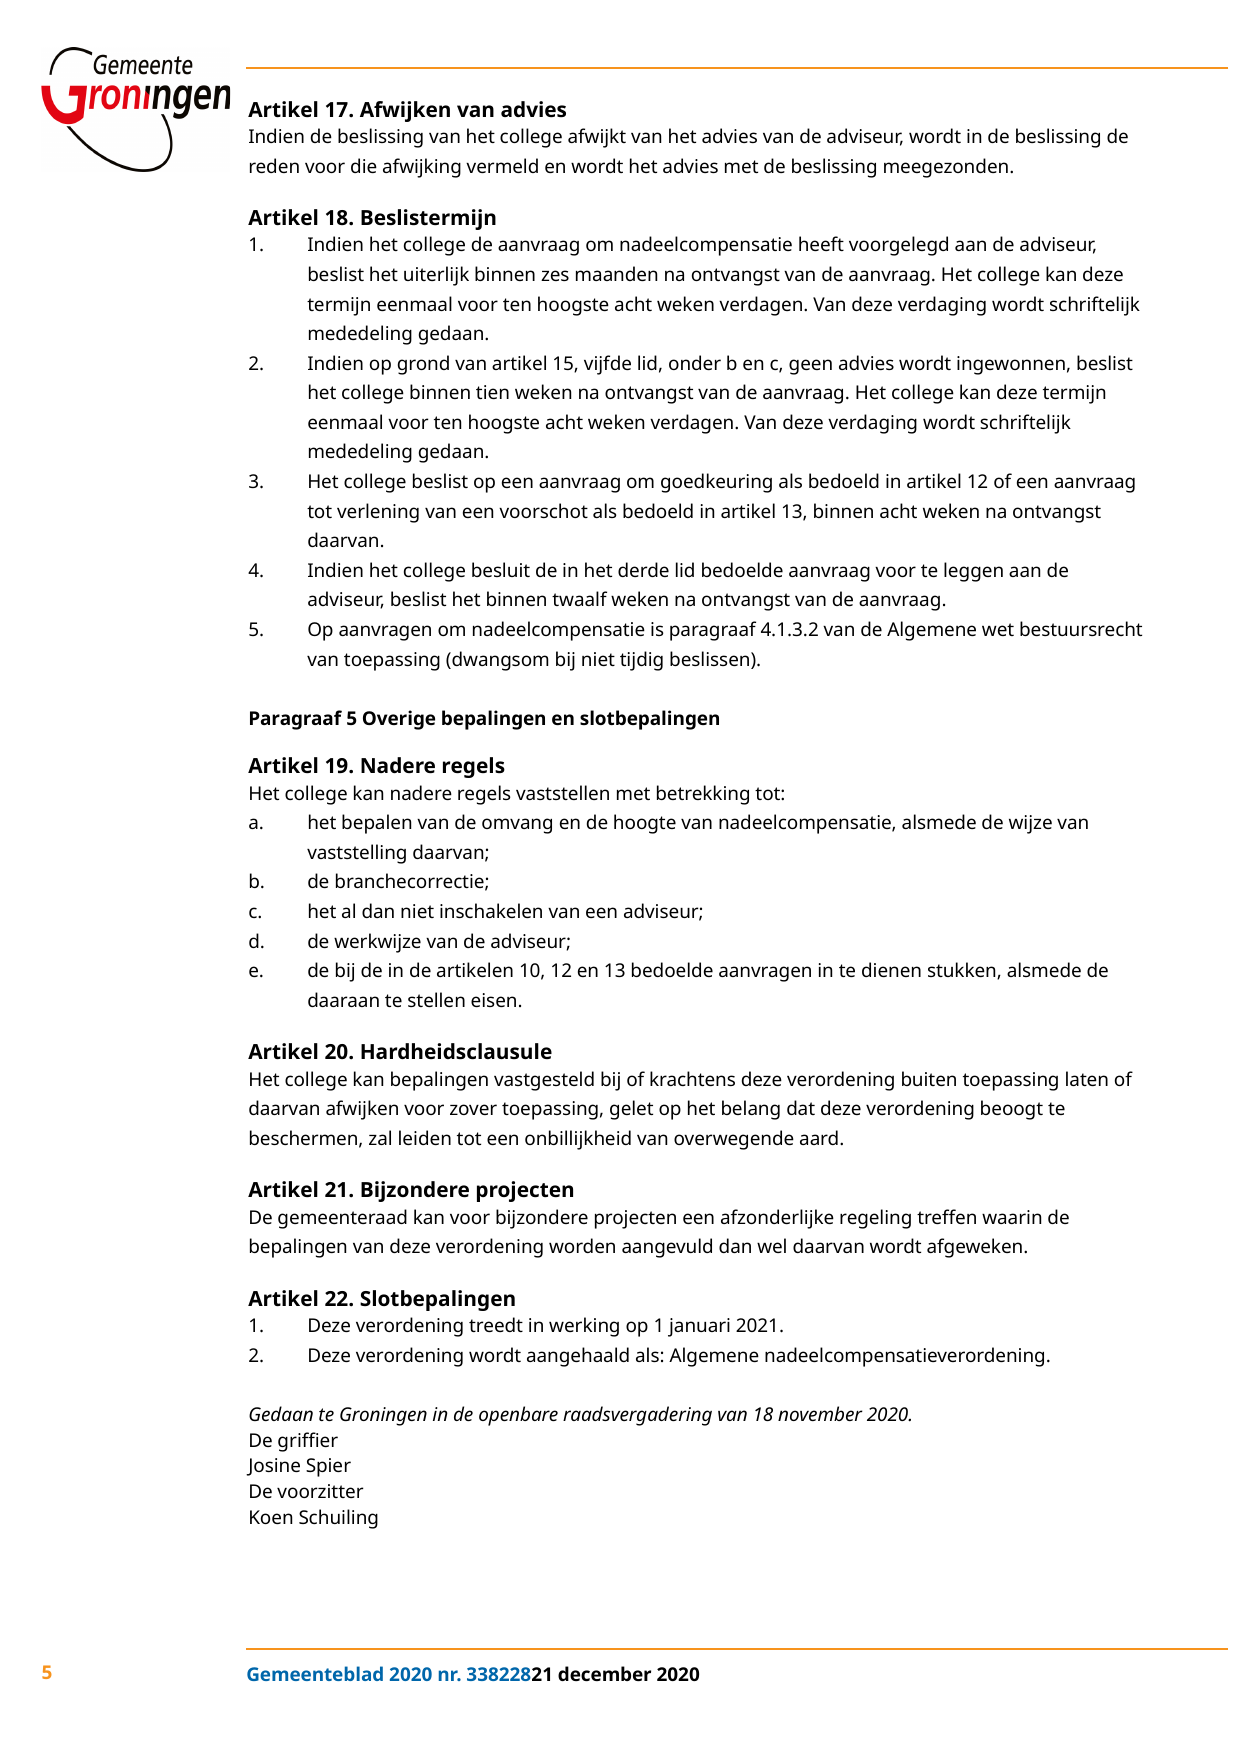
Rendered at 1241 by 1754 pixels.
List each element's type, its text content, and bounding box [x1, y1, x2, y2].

list de werkwijze van de adviseur; [248, 928, 1152, 954]
text Artikel 18. Beslistermijn [248, 203, 1152, 232]
text Artikel 20. Hardheidsclausule [248, 1037, 1152, 1066]
text Josine Spier [248, 1453, 1152, 1478]
text De griffier [248, 1427, 1152, 1453]
text Artikel 17. Afwijken van advies [248, 95, 1152, 123]
text Paragraaf 5 Overige bepalingen en slotbepalingen [248, 705, 1152, 731]
text Artikel 21. Bijzondere projecten [248, 1176, 1152, 1204]
text Artikel 19. Nadere regels [248, 752, 1152, 780]
text Het college kan bepalingen vastgesteld bij of krachtens deze verordening buiten toepassing laten of daarvan afwijken voor zover toepassing, gelet op het belang dat deze verordening beoogt te beschermen, zal leiden tot een onbillijkheid van overwegende aard. [248, 1066, 1152, 1151]
text Het college kan nadere regels vaststellen met betrekking tot: [248, 780, 1152, 806]
text De gemeenteraad kan voor bijzondere projecten een afzonderlijke regeling treffen waarin de bepalingen van deze verordening worden aangevuld dan wel daarvan wordt afgeweken. [248, 1204, 1152, 1259]
list de branchecorrectie; [248, 869, 1152, 894]
picture [41, 47, 231, 172]
list Indien het college besluit de in het derde lid bedoelde aanvraag voor te leggen aan de adviseur, beslist het binnen twaalf weken na ontvangst van de aanvraag. [248, 557, 1152, 612]
list Deze verordening treedt in werking op 1 januari 2021. [248, 1312, 1152, 1338]
list het bepalen van de omvang en de hoogte van nadeelcompensatie, alsmede de wijze van vaststelling daarvan; [248, 809, 1152, 865]
list Op aanvragen om nadeelcompensatie is paragraaf 4.1.3.2 van de Algemene wet bestuursrecht van toepassing (dwangsom bij niet tijdig beslissen). [248, 616, 1152, 672]
text De voorzitter [248, 1478, 1152, 1504]
list het al dan niet inschakelen van een adviseur; [248, 898, 1152, 924]
text Artikel 22. Slotbepalingen [248, 1284, 1152, 1312]
list Indien het college de aanvraag om nadeelcompensatie heeft voorgelegd aan de adviseur, beslist het uiterlijk binnen zes maanden na ontvangst van de aanvraag. Het college kan deze termijn eenmaal voor ten hoogste acht weken verdagen. Van deze verdaging wordt schriftelijk mededeling gedaan. [248, 232, 1152, 346]
text Gedaan te Groningen in de openbare raadsvergadering van 18 november 2020. [248, 1401, 1152, 1427]
list de bij de in de artikelen 10, 12 en 13 bedoelde aanvragen in te dienen stukken, alsmede de daaraan te stellen eisen. [248, 957, 1152, 1013]
list Indien op grond van artikel 15, vijfde lid, onder b en c, geen advies wordt ingewonnen, beslist het college binnen tien weken na ontvangst van de aanvraag. Het college kan deze termijn eenmaal voor ten hoogste acht weken verdagen. Van deze verdaging wordt schriftelijk mededeling gedaan. [248, 350, 1152, 464]
list Deze verordening wordt aangehaald als: Algemene nadeelcompensatieverordening. [248, 1342, 1152, 1368]
text Indien de beslissing van het college afwijkt van het advies van de adviseur, wordt in de beslissing de reden voor die afwijking vermeld en wordt het advies met de beslissing meegezonden. [248, 123, 1152, 178]
list Het college beslist op een aanvraag om goedkeuring als bedoeld in artikel 12 of een aanvraag tot verlening van een voorschot als bedoeld in artikel 13, binnen acht weken na ontvangst daarvan. [248, 468, 1152, 553]
text Koen Schuiling [248, 1504, 1152, 1530]
